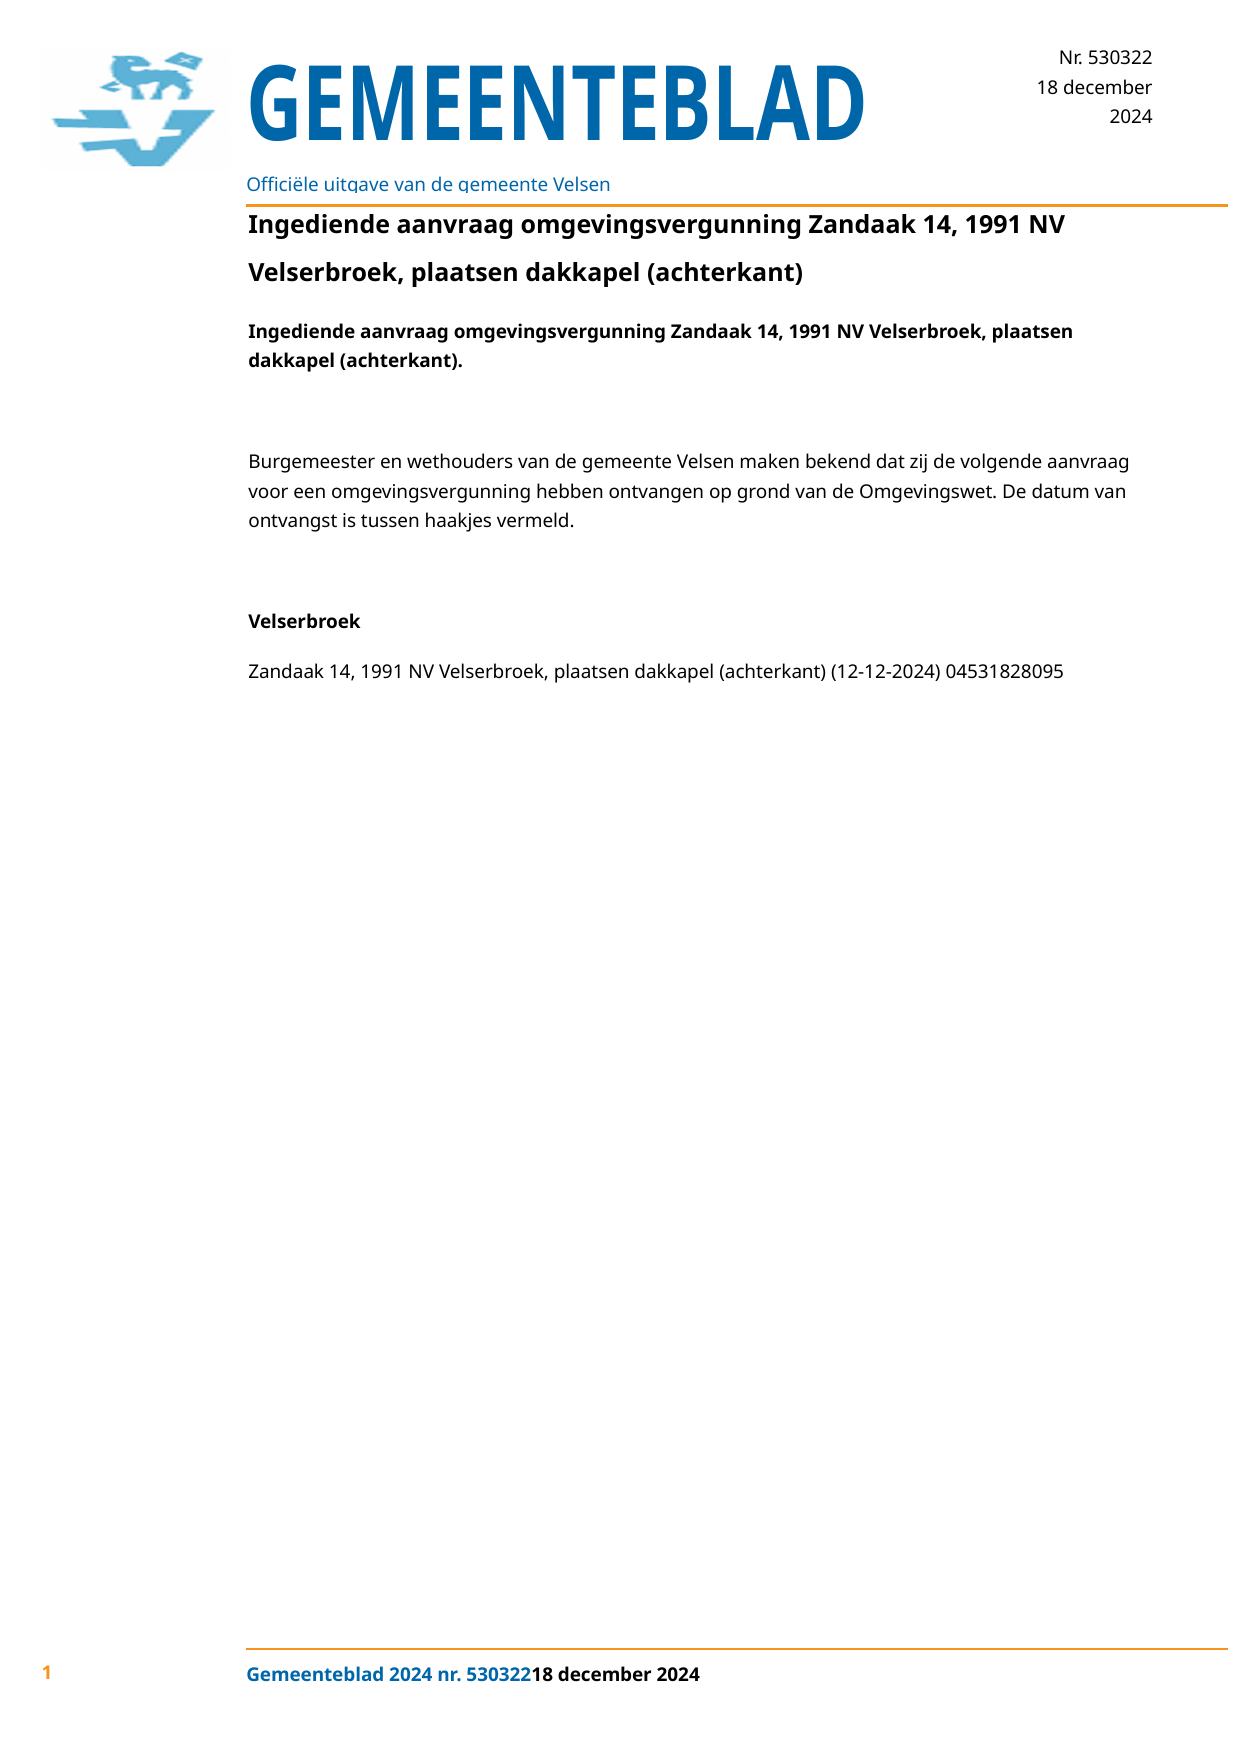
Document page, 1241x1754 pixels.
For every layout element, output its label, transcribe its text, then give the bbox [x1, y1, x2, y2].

text Velserbroek [248, 608, 1152, 634]
text Ingediende aanvraag omgevingsvergunning Zandaak 14, 1991 NV Velserbroek, plaatsen dakkapel (achterkant). [248, 318, 1152, 373]
text Burgemeester en wethouders van de gemeente Velsen maken bekend dat zij de volgende aanvraag voor een omgevingsvergunning hebben ontvangen op grond van de Omgevingswet. De datum van ontvangst is tussen haakjes vermeld. [248, 448, 1152, 533]
text Ingediende aanvraag omgevingsvergunning Zandaak 14, 1991 NV Velserbroek, plaatsen dakkapel (achterkant) [248, 207, 1152, 288]
text Zandaak 14, 1991 NV Velserbroek, plaatsen dakkapel (achterkant) (12-12-2024) 04531828095 [248, 659, 1152, 684]
picture [41, 47, 231, 172]
